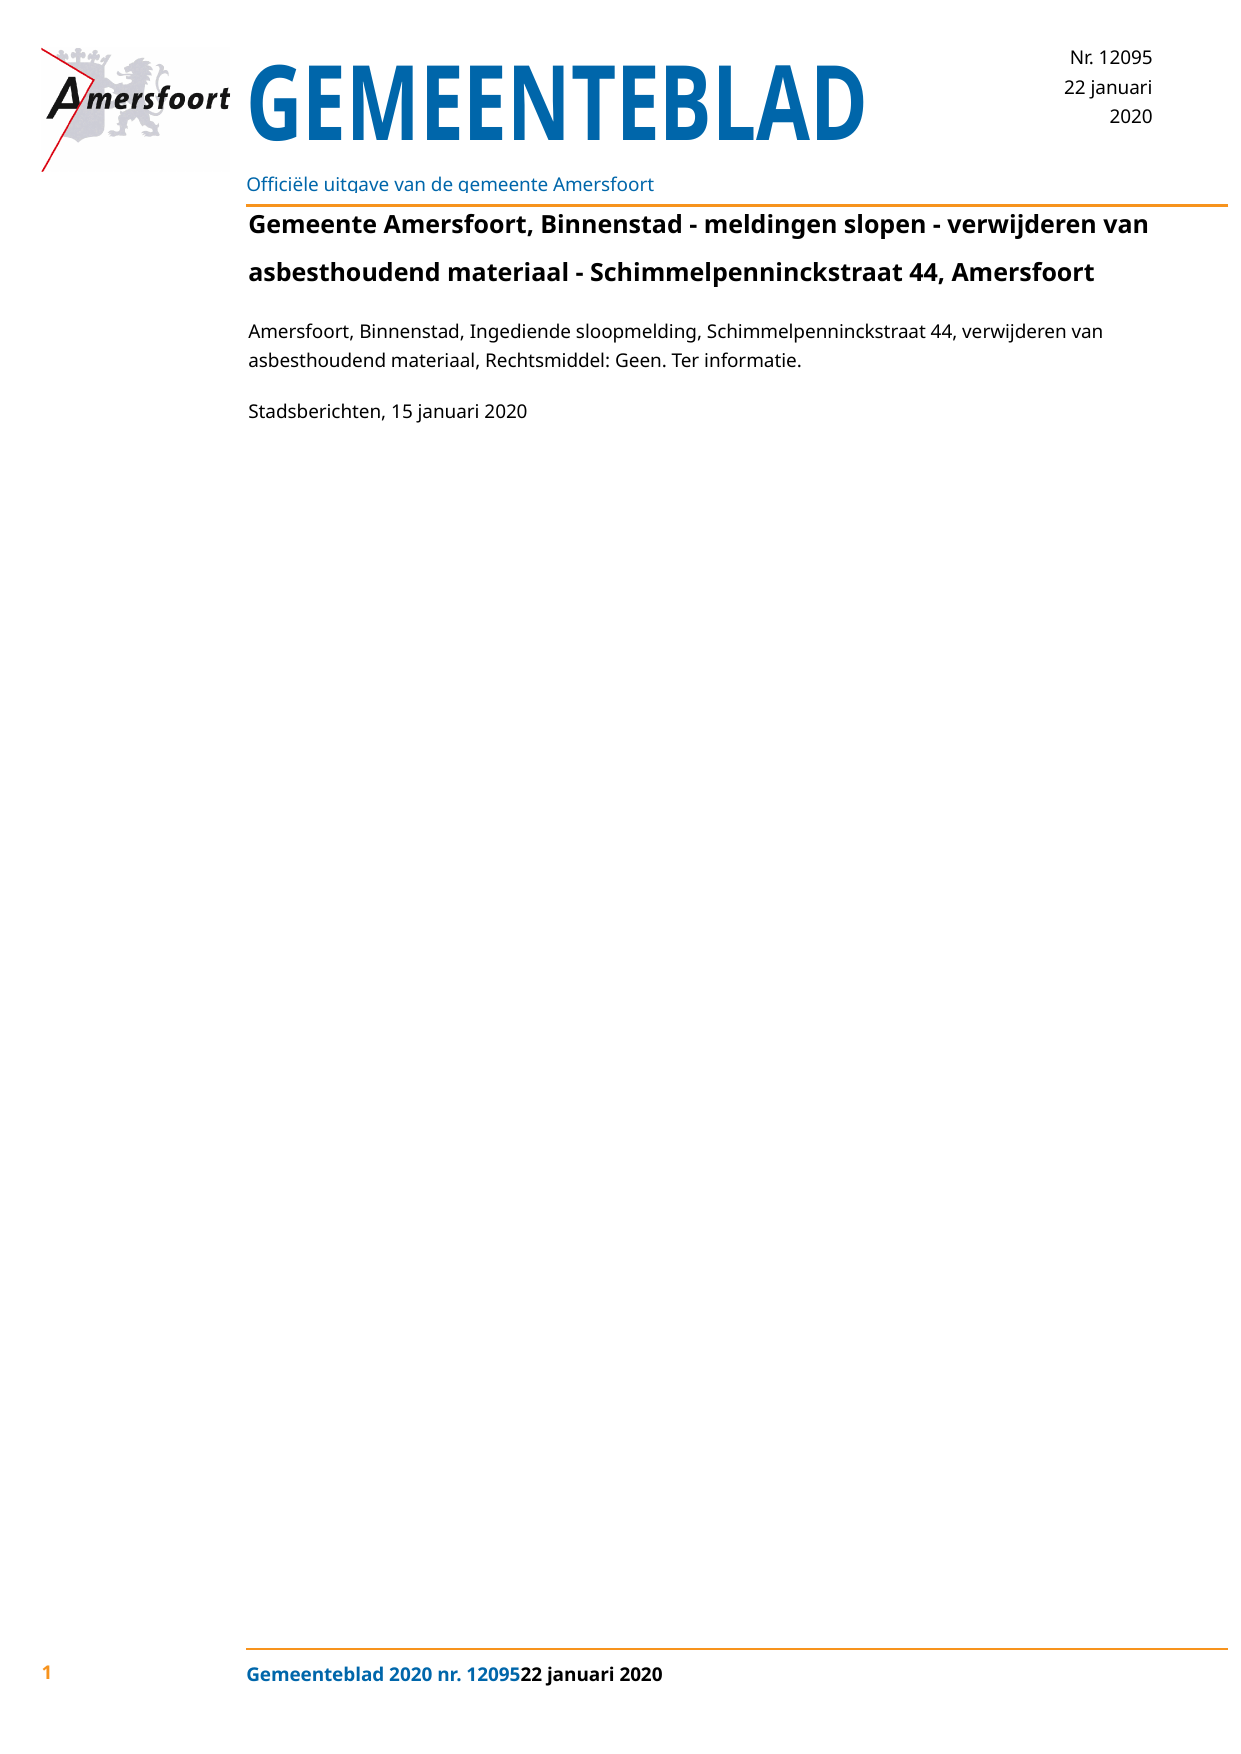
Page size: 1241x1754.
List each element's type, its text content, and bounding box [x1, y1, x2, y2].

text Stadsberichten, 15 januari 2020 [248, 398, 1152, 424]
text Gemeente Amersfoort, Binnenstad - meldingen slopen - verwijderen van asbesthoudend materiaal - Schimmelpenninckstraat 44, Amersfoort [248, 207, 1152, 288]
picture [41, 47, 231, 172]
text Amersfoort, Binnenstad, Ingediende sloopmelding, Schimmelpenninckstraat 44, verwijderen van asbesthoudend materiaal, Rechtsmiddel: Geen. Ter informatie. [248, 318, 1152, 373]
